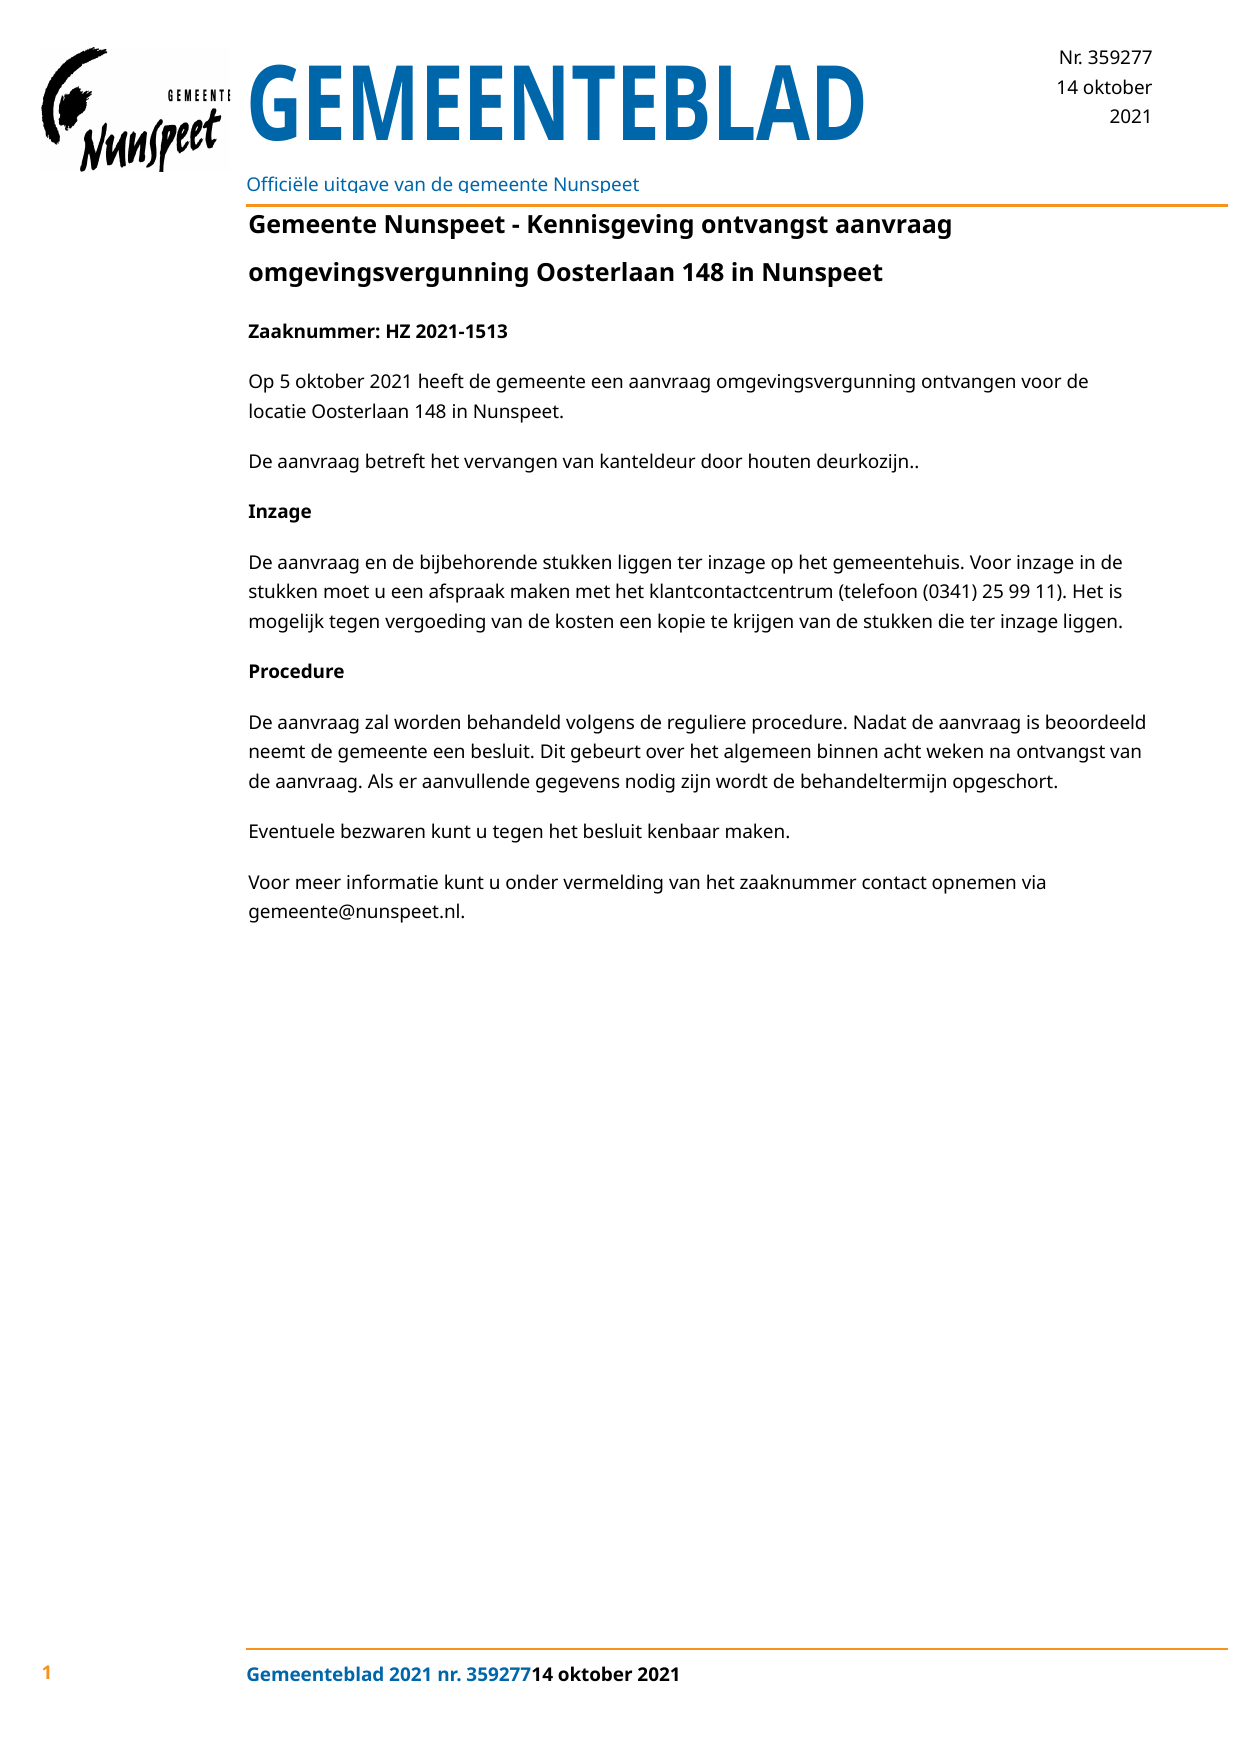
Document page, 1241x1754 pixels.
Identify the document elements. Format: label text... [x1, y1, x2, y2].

text Inzage [248, 499, 1152, 524]
text De aanvraag betreft het vervangen van kanteldeur door houten deurkozijn.. [248, 448, 1152, 474]
text De aanvraag zal worden behandeld volgens de reguliere procedure. Nadat de aanvraag is beoordeeld neemt de gemeente een besluit. Dit gebeurt over het algemeen binnen acht weken na ontvangst van de aanvraag. Als er aanvullende gegevens nodig zijn wordt de behandeltermijn opgeschort. [248, 709, 1152, 794]
text Gemeente Nunspeet - Kennisgeving ontvangst aanvraag omgevingsvergunning Oosterlaan 148 in Nunspeet [248, 207, 1152, 288]
text Op 5 oktober 2021 heeft de gemeente een aanvraag omgevingsvergunning ontvangen voor de locatie Oosterlaan 148 in Nunspeet. [248, 368, 1152, 424]
text Zaaknummer: HZ 2021-1513 [248, 318, 1152, 344]
text Eventuele bezwaren kunt u tegen het besluit kenbaar maken. [248, 819, 1152, 844]
text Procedure [248, 659, 1152, 684]
text De aanvraag en de bijbehorende stukken liggen ter inzage op het gemeentehuis. Voor inzage in de stukken moet u een afspraak maken met het klantcontactcentrum (telefoon (0341) 25 99 11). Het is mogelijk tegen vergoeding van de kosten een kopie te krijgen van de stukken die ter inzage liggen. [248, 549, 1152, 634]
text Voor meer informatie kunt u onder vermelding van het zaaknummer contact opnemen via gemeente@nunspeet.nl. [248, 869, 1152, 924]
picture [41, 47, 231, 172]
